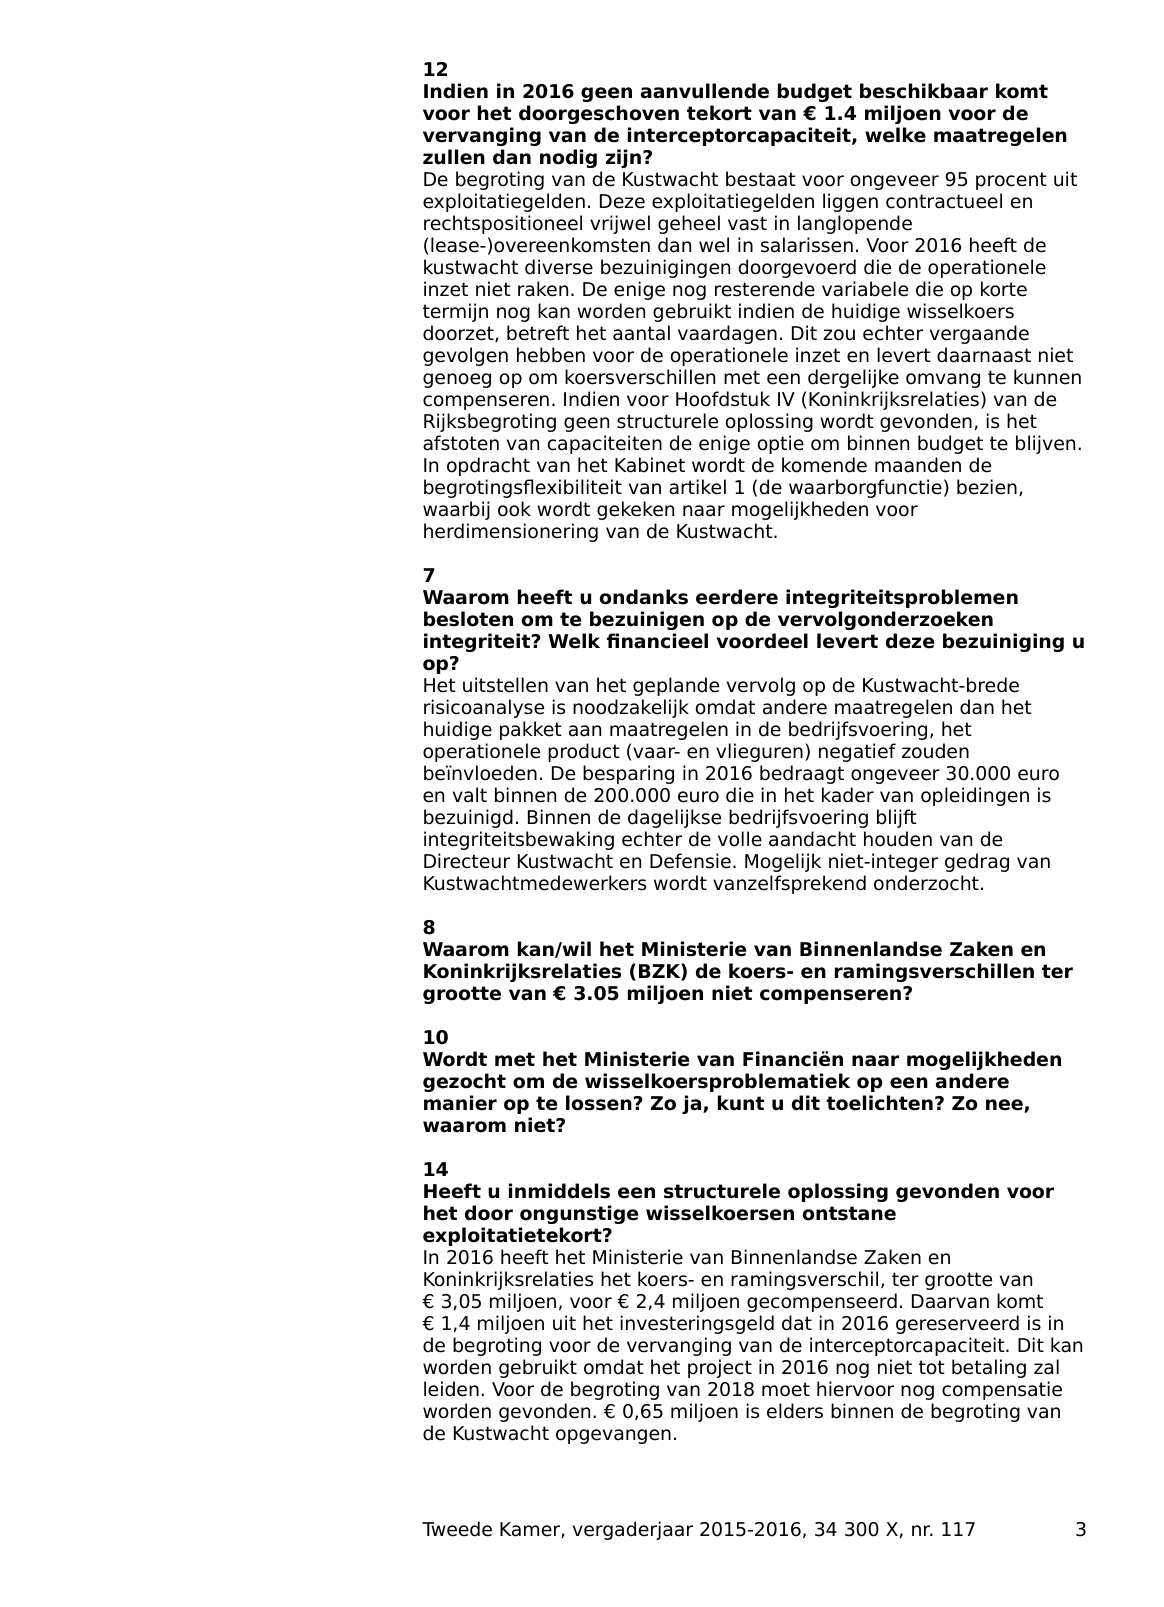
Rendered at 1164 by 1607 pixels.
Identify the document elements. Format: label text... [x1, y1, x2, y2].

text Waarom heeft u ondanks eerdere integriteitsproblemen besloten om te bezuinigen op de vervolgonderzoeken integriteit? Welk financieel voordeel levert deze bezuiniging u op? [422, 587, 1087, 675]
text 12 [422, 59, 1087, 81]
text In 2016 heeft het Ministerie van Binnenlandse Zaken en Koninkrijksrelaties het koers- en ramingsverschil, ter grootte van € 3,05 miljoen, voor € 2,4 miljoen gecompenseerd. Daarvan komt € 1,4 miljoen uit het investeringsgeld dat in 2016 gereserveerd is in de begroting voor de vervanging van de interceptorcapaciteit. Dit kan worden gebruikt omdat het project in 2016 nog niet tot betaling zal leiden. Voor de begroting van 2018 moet hiervoor nog compensatie worden gevonden. € 0,65 miljoen is elders binnen de begroting van de Kustwacht opgevangen. [422, 1247, 1087, 1444]
text Wordt met het Ministerie van Financiën naar mogelijkheden gezocht om de wisselkoersproblematiek op een andere manier op te lossen? Zo ja, kunt u dit toelichten? Zo nee, waarom niet? [422, 1049, 1087, 1137]
text De begroting van de Kustwacht bestaat voor ongeveer 95 procent uit exploitatiegelden. Deze exploitatiegelden liggen contractueel en rechtspositioneel vrijwel geheel vast in langlopende (lease-)overeenkomsten dan wel in salarissen. Voor 2016 heeft de kustwacht diverse bezuinigingen doorgevoerd die de operationele inzet niet raken. De enige nog resterende variabele die op korte termijn nog kan worden gebruikt indien de huidige wisselkoers doorzet, betreft het aantal vaardagen. Dit zou echter vergaande gevolgen hebben voor de operationele inzet en levert daarnaast niet genoeg op om koersverschillen met een dergelijke omvang te kunnen compenseren. Indien voor Hoofdstuk IV (Koninkrijksrelaties) van de Rijksbegroting geen structurele oplossing wordt gevonden, is het afstoten van capaciteiten de enige optie om binnen budget te blijven. In opdracht van het Kabinet wordt de komende maanden de begrotingsflexibiliteit van artikel 1 (de waarborgfunctie) bezien, waarbij ook wordt gekeken naar mogelijkheden voor herdimensionering van de Kustwacht. [422, 169, 1087, 543]
text Waarom kan/wil het Ministerie van Binnenlandse Zaken en Koninkrijksrelaties (BZK) de koers- en ramingsverschillen ter grootte van € 3.05 miljoen niet compenseren? [422, 939, 1087, 1004]
text 10 [422, 1027, 1087, 1049]
text Het uitstellen van het geplande vervolg op de Kustwacht-brede risicoanalyse is noodzakelijk omdat andere maatregelen dan het huidige pakket aan maatregelen in de bedrijfsvoering, het operationele product (vaar- en vlieguren) negatief zouden beïnvloeden. De besparing in 2016 bedraagt ongeveer 30.000 euro en valt binnen de 200.000 euro die in het kader van opleidingen is bezuinigd. Binnen de dagelijkse bedrijfsvoering blijft integriteitsbewaking echter de volle aandacht houden van de Directeur Kustwacht en Defensie. Mogelijk niet-integer gedrag van Kustwachtmedewerkers wordt vanzelfsprekend onderzocht. [422, 675, 1087, 894]
text Indien in 2016 geen aanvullende budget beschikbaar komt voor het doorgeschoven tekort van € 1.4 miljoen voor de vervanging van de interceptorcapaciteit, welke maatregelen zullen dan nodig zijn? [422, 81, 1087, 169]
text 14 [422, 1159, 1087, 1181]
text 8 [422, 917, 1087, 939]
text Heeft u inmiddels een structurele oplossing gevonden voor het door ongunstige wisselkoersen ontstane exploitatietekort? [422, 1181, 1087, 1247]
text 7 [422, 565, 1087, 587]
